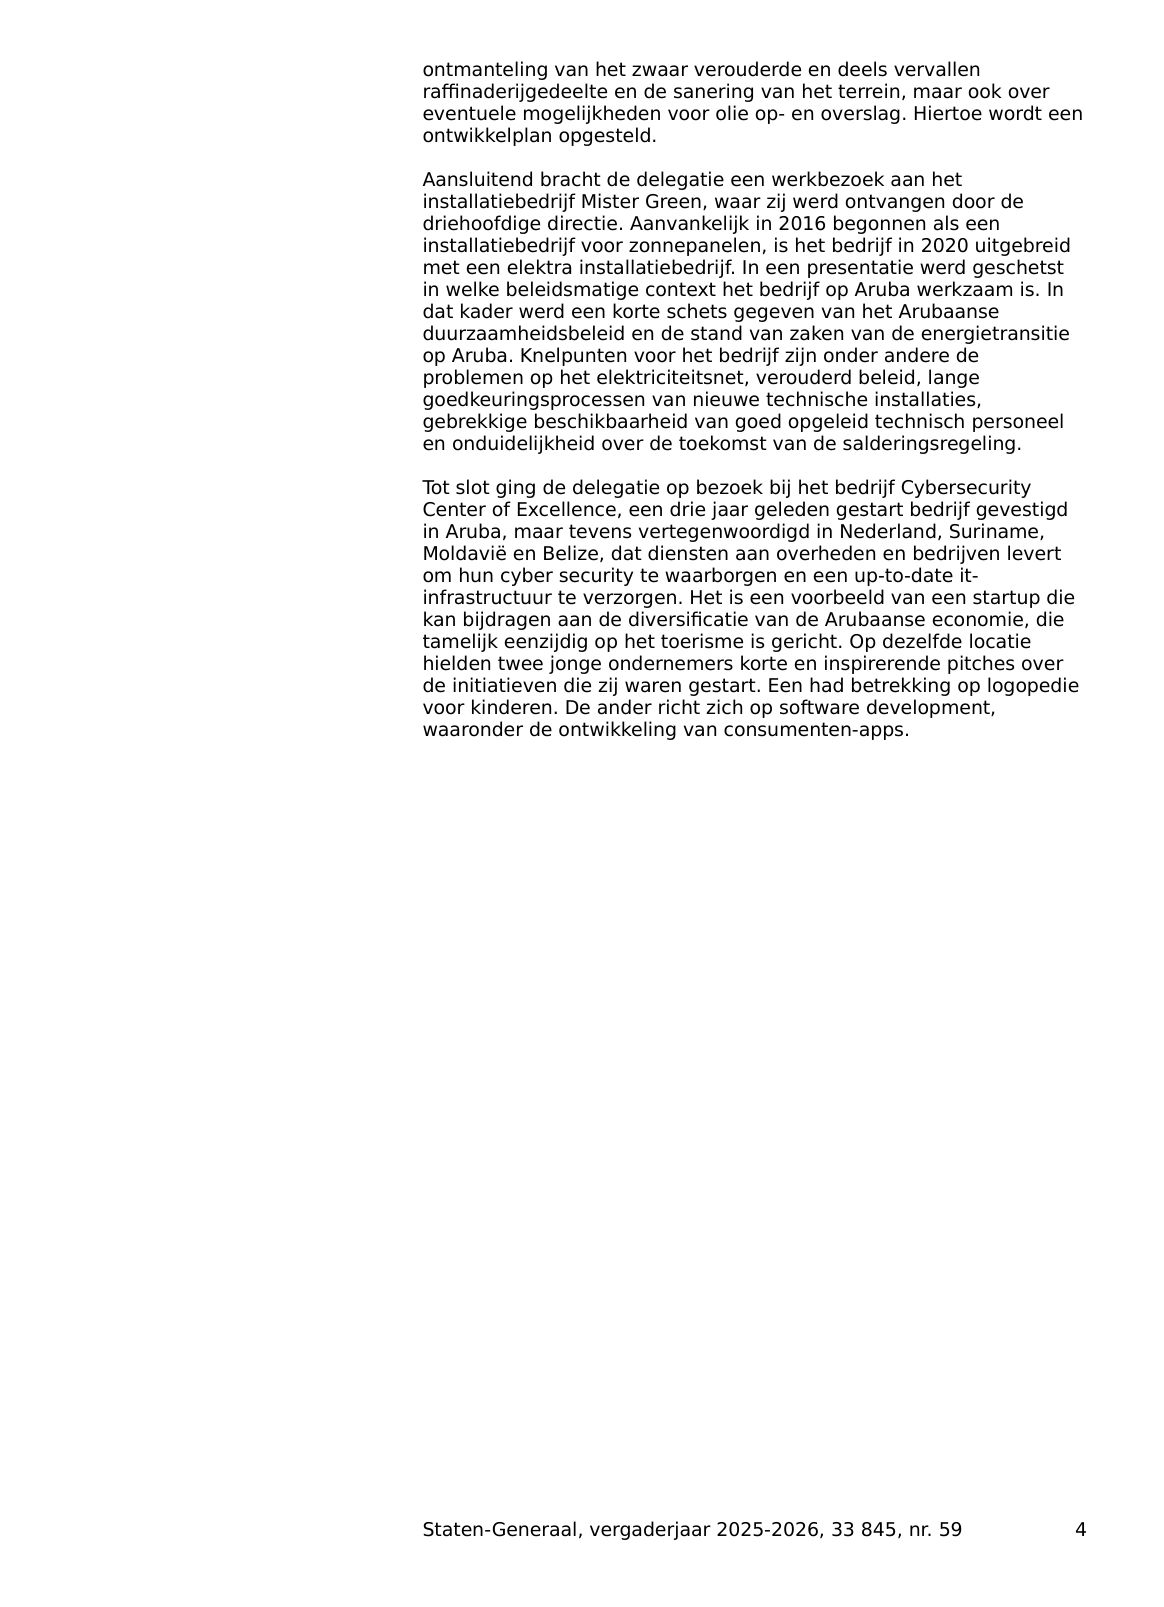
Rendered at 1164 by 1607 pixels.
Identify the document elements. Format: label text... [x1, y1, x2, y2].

text ontmanteling van het zwaar verouderde en deels vervallen raffinaderijgedeelte en de sanering van het terrein, maar ook over eventuele mogelijkheden voor olie op- en overslag. Hiertoe wordt een ontwikkelplan opgesteld. [422, 59, 1087, 147]
text Tot slot ging de delegatie op bezoek bij het bedrijf Cybersecurity Center of Excellence, een drie jaar geleden gestart bedrijf gevestigd in Aruba, maar tevens vertegenwoordigd in Nederland, Suriname, Moldavië en Belize, dat diensten aan overheden en bedrijven levert om hun cyber security te waarborgen en een up-to-date it-infrastructuur te verzorgen. Het is een voorbeeld van een startup die kan bijdragen aan de diversificatie van de Arubaanse economie, die tamelijk eenzijdig op het toerisme is gericht. Op dezelfde locatie hielden twee jonge ondernemers korte en inspirerende pitches over de initiatieven die zij waren gestart. Een had betrekking op logopedie voor kinderen. De ander richt zich op software development, waaronder de ontwikkeling van consumenten-apps. [422, 477, 1087, 741]
text Aansluitend bracht de delegatie een werkbezoek aan het installatiebedrijf Mister Green, waar zij werd ontvangen door de driehoofdige directie. Aanvankelijk in 2016 begonnen als een installatiebedrijf voor zonnepanelen, is het bedrijf in 2020 uitgebreid met een elektra installatiebedrijf. In een presentatie werd geschetst in welke beleidsmatige context het bedrijf op Aruba werkzaam is. In dat kader werd een korte schets gegeven van het Arubaanse duurzaamheidsbeleid en de stand van zaken van de energietransitie op Aruba. Knelpunten voor het bedrijf zijn onder andere de problemen op het elektriciteitsnet, verouderd beleid, lange goedkeuringsprocessen van nieuwe technische installaties, gebrekkige beschikbaarheid van goed opgeleid technisch personeel en onduidelijkheid over de toekomst van de salderingsregeling. [422, 169, 1087, 455]
